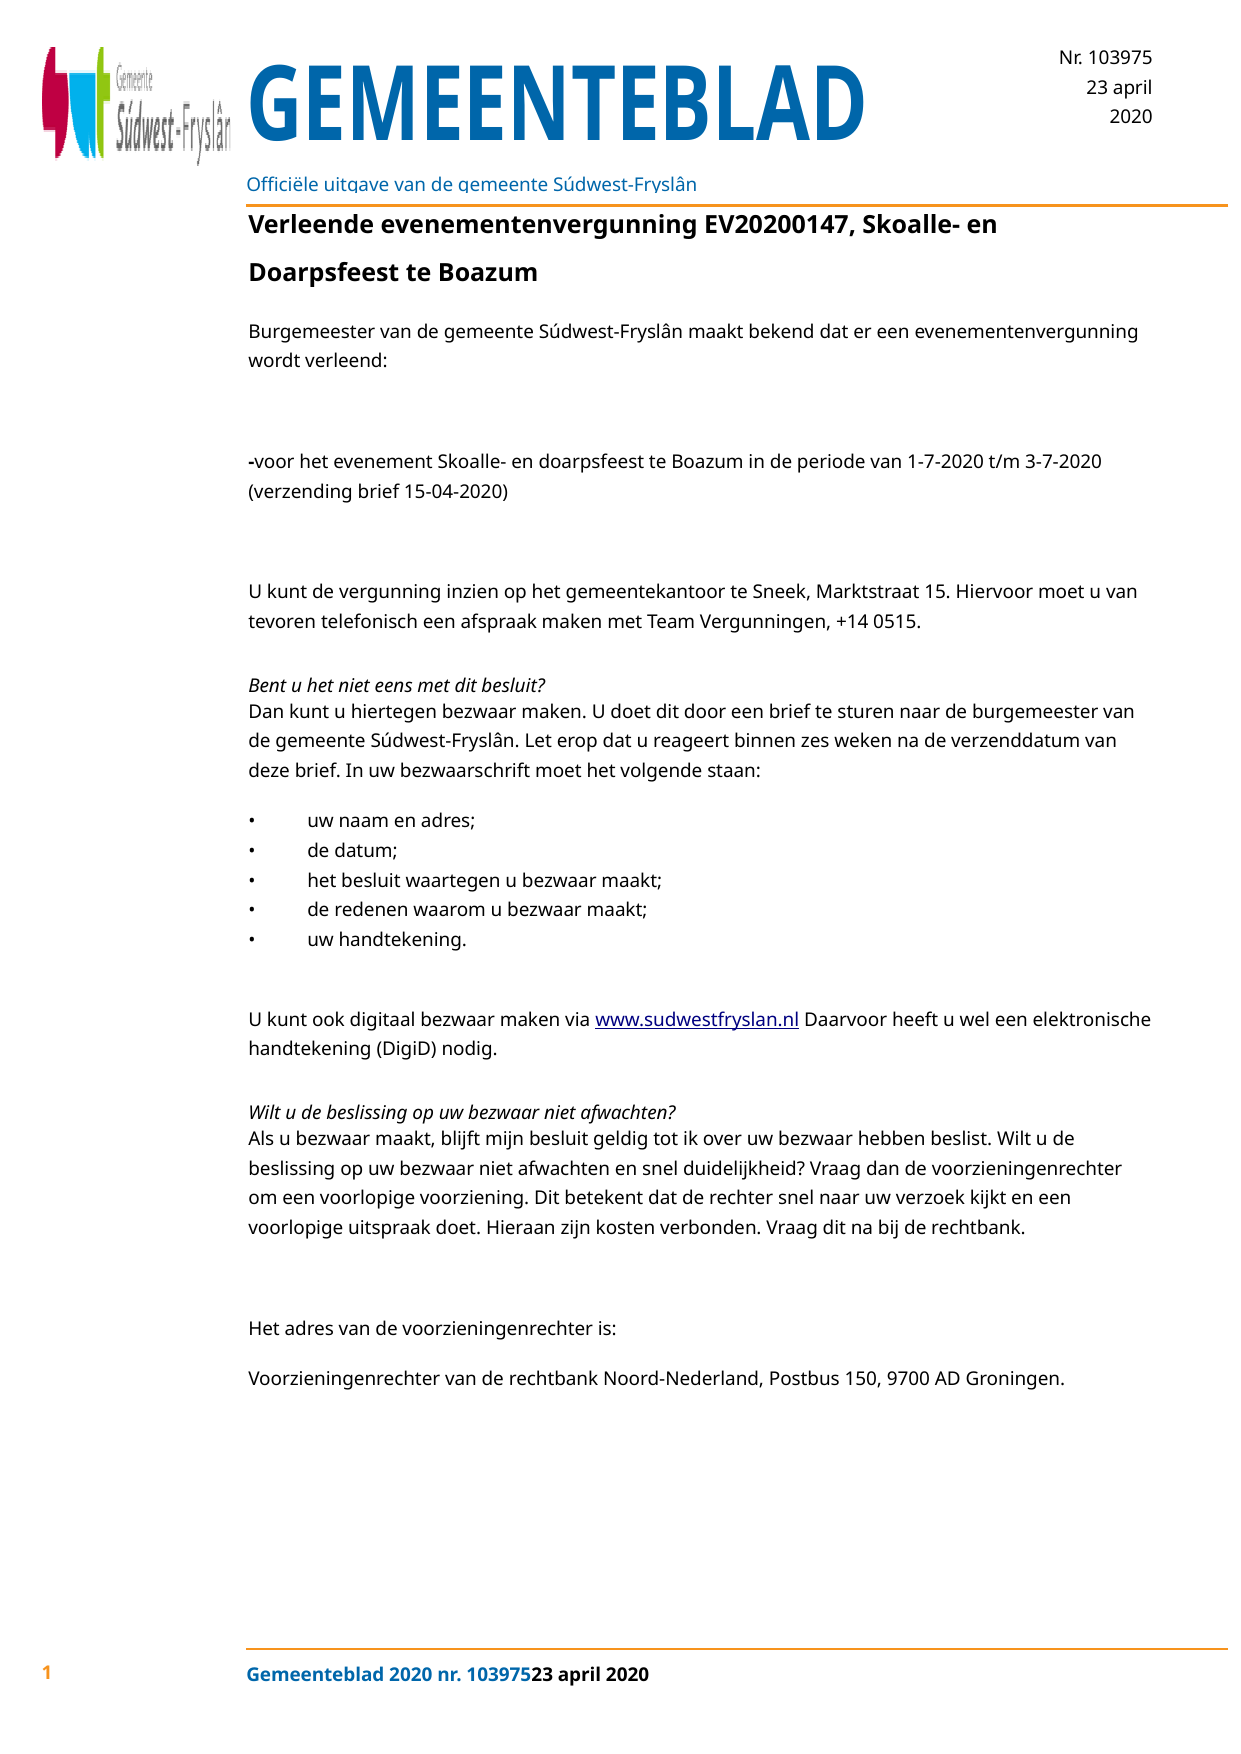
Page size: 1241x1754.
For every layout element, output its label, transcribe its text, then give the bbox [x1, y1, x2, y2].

text Voorzieningenrechter van de rechtbank Noord-Nederland, Postbus 150, 9700 AD Groningen. [248, 1365, 1152, 1391]
text U kunt ook digitaal bezwaar maken via www.sudwestfryslan.nl Daarvoor heeft u wel een elektronische handtekening (DigiD) nodig. [248, 1006, 1152, 1061]
picture [41, 47, 231, 172]
text Verleende evenementenvergunning EV20200147, Skoalle- en Doarpsfeest te Boazum [248, 207, 1152, 288]
text U kunt de vergunning inzien op het gemeentekantoor te Sneek, Marktstraat 15. Hiervoor moet u van tevoren telefonisch een afspraak maken met Team Vergunningen, +14 0515. [248, 579, 1152, 634]
text Burgemeester van de gemeente Súdwest-Fryslân maakt bekend dat er een evenementenvergunning wordt verleend: [248, 318, 1152, 373]
text Als u bezwaar maakt, blijft mijn besluit geldig tot ik over uw bezwaar hebben beslist. Wilt u de beslissing op uw bezwaar niet afwachten en snel duidelijkheid? Vraag dan de voorzieningenrechter om een voorlopige voorziening. Dit betekent dat de rechter snel naar uw verzoek kijkt en een voorlopige uitspraak doet. Hieraan zijn kosten verbonden. Vraag dit na bij de rechtbank. [248, 1125, 1152, 1240]
text -voor het evenement Skoalle- en doarpsfeest te Boazum in de periode van 1-7-2020 t/m 3-7-2020 (verzending brief 15-04-2020) [248, 448, 1152, 504]
text Het adres van de voorzieningenrechter is: [248, 1315, 1152, 1341]
list de redenen waarom u bezwaar maakt; [248, 896, 1152, 922]
list uw handtekening. [248, 926, 1152, 952]
list uw naam en adres; [248, 808, 1152, 833]
list het besluit waartegen u bezwaar maakt; [248, 867, 1152, 892]
list de datum; [248, 837, 1152, 863]
text Wilt u de beslissing op uw bezwaar niet afwachten? [248, 1099, 1152, 1125]
text Bent u het niet eens met dit besluit? [248, 672, 1152, 698]
text Dan kunt u hiertegen bezwaar maken. U doet dit door een brief te sturen naar de burgemeester van de gemeente Súdwest-Fryslân. Let erop dat u reageert binnen zes weken na de verzenddatum van deze brief. In uw bezwaarschrift moet het volgende staan: [248, 698, 1152, 783]
